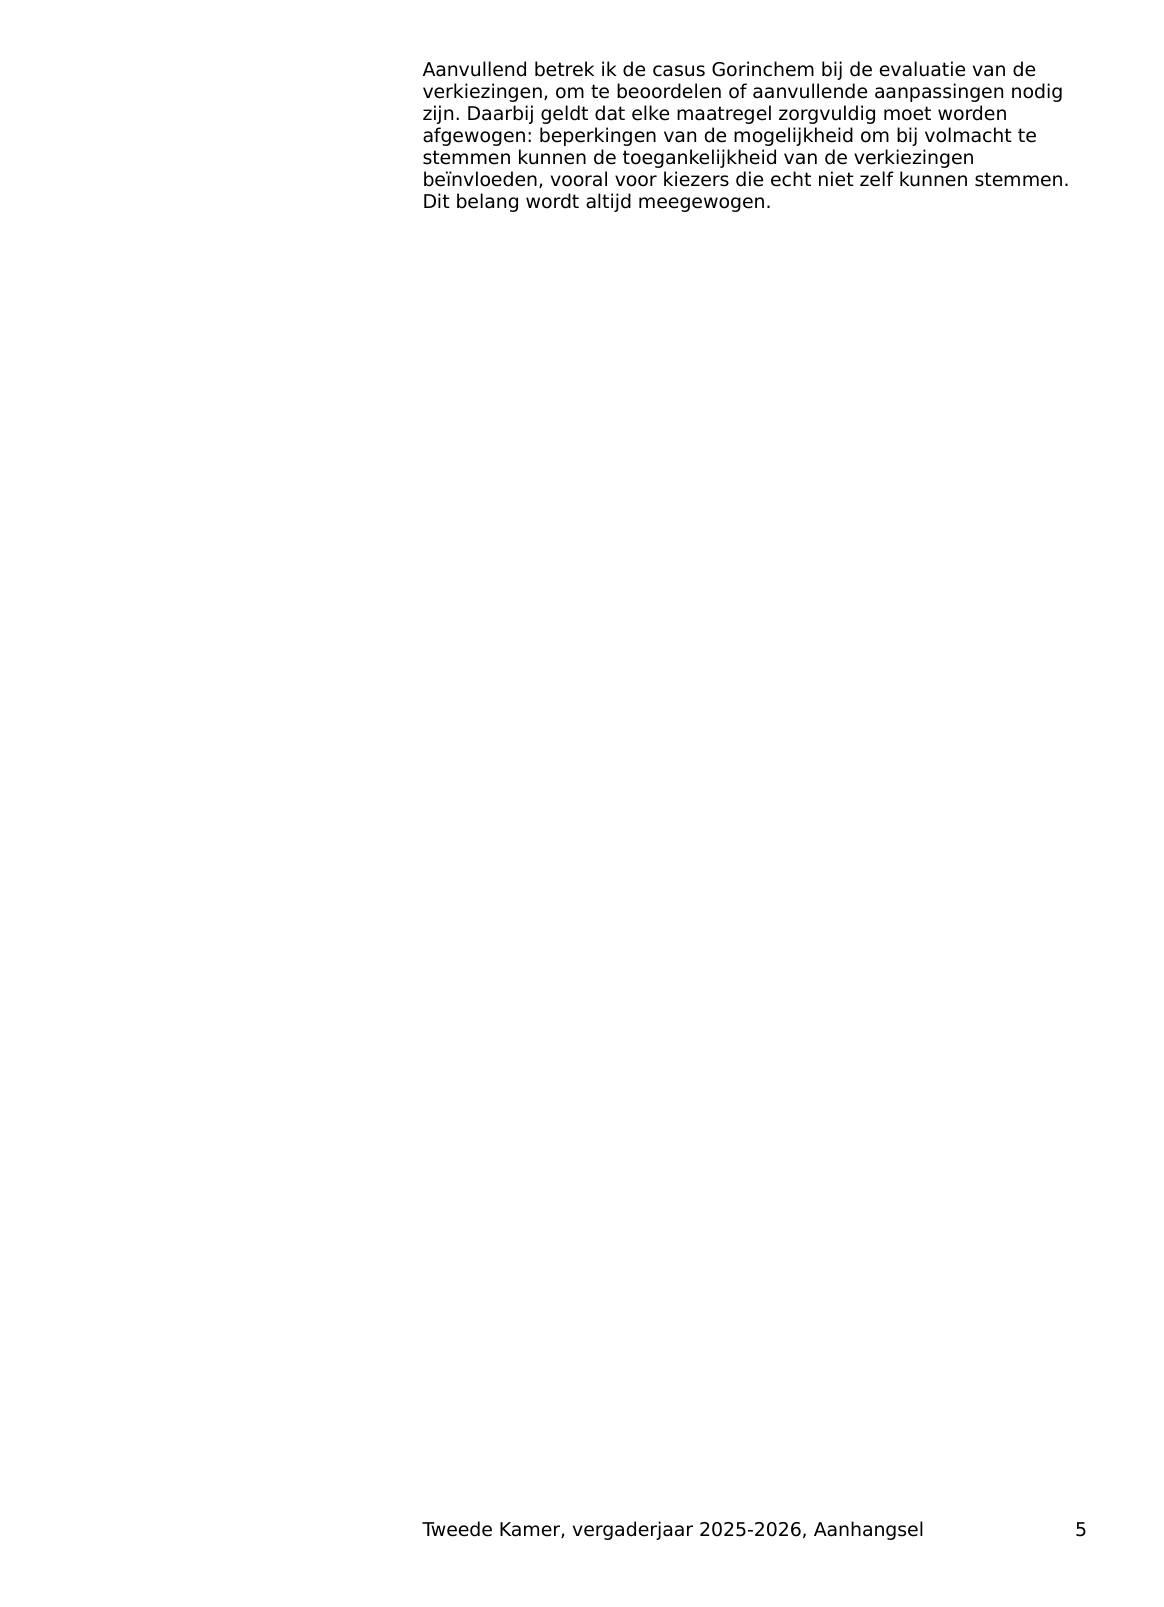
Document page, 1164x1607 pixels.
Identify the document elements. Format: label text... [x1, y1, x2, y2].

text Aanvullend betrek ik de casus Gorinchem bij de evaluatie van de verkiezingen, om te beoordelen of aanvullende aanpassingen nodig zijn. Daarbij geldt dat elke maatregel zorgvuldig moet worden afgewogen: beperkingen van de mogelijkheid om bij volmacht te stemmen kunnen de toegankelijkheid van de verkiezingen beïnvloeden, vooral voor kiezers die echt niet zelf kunnen stemmen. Dit belang wordt altijd meegewogen. [422, 59, 1087, 213]
